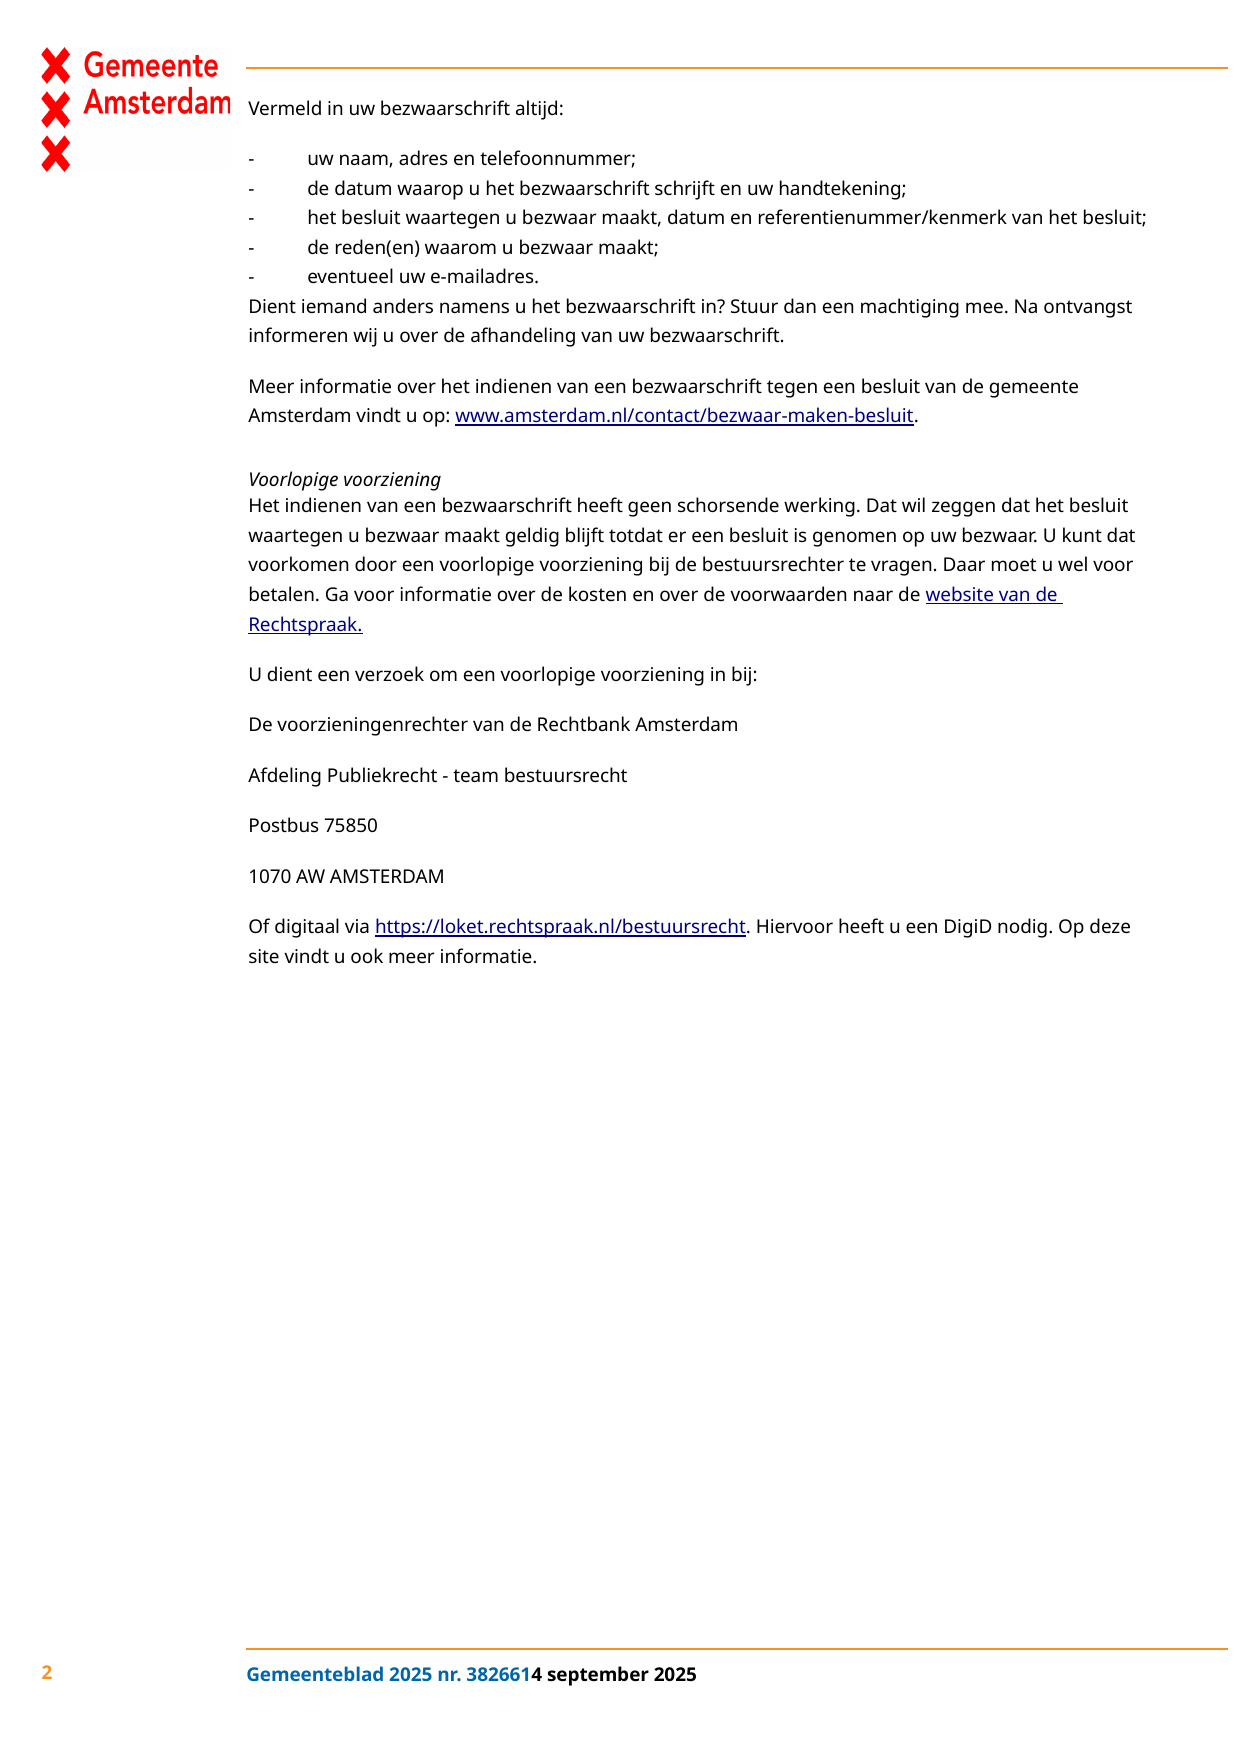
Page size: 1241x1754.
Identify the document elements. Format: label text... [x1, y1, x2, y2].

text Het indienen van een bezwaarschrift heeft geen schorsende werking. Dat wil zeggen dat het besluit waartegen u bezwaar maakt geldig blijft totdat er een besluit is genomen op uw bezwaar. U kunt dat voorkomen door een voorlopige voorziening bij de bestuursrechter te vragen. Daar moet u wel voor betalen. Ga voor informatie over de kosten en over de voorwaarden naar de website van de Rechtspraak. [248, 492, 1152, 636]
text Voorlopige voorziening [248, 467, 1152, 492]
text Dient iemand anders namens u het bezwaarschrift in? Stuur dan een machtiging mee. Na ontvangst informeren wij u over de afhandeling van uw bezwaarschrift. [248, 293, 1152, 348]
text De voorzieningenrechter van de Rechtbank Amsterdam [248, 712, 1152, 737]
text Afdeling Publiekrecht - team bestuursrecht [248, 762, 1152, 788]
text 1070 AW AMSTERDAM [248, 863, 1152, 888]
text Postbus 75850 [248, 812, 1152, 838]
list de datum waarop u het bezwaarschrift schrijft en uw handtekening; [248, 175, 1152, 201]
text Meer informatie over het indienen van een bezwaarschrift tegen een besluit van de gemeente Amsterdam vindt u op: www.amsterdam.nl/contact/bezwaar-maken-besluit. [248, 373, 1152, 428]
list het besluit waartegen u bezwaar maakt, datum en referentienummer/kenmerk van het besluit; [248, 204, 1152, 230]
text Of digitaal via https://loket.rechtspraak.nl/bestuursrecht. Hiervoor heeft u een DigiD nodig. Op deze site vindt u ook meer informatie. [248, 913, 1152, 968]
list eventueel uw e-mailadres. [248, 263, 1152, 289]
list uw naam, adres en telefoonnummer; [248, 145, 1152, 171]
picture [41, 47, 231, 172]
text U dient een verzoek om een voorlopige voorziening in bij: [248, 661, 1152, 687]
text Vermeld in uw bezwaarschrift altijd: [248, 95, 1152, 121]
list de reden(en) waarom u bezwaar maakt; [248, 234, 1152, 260]
